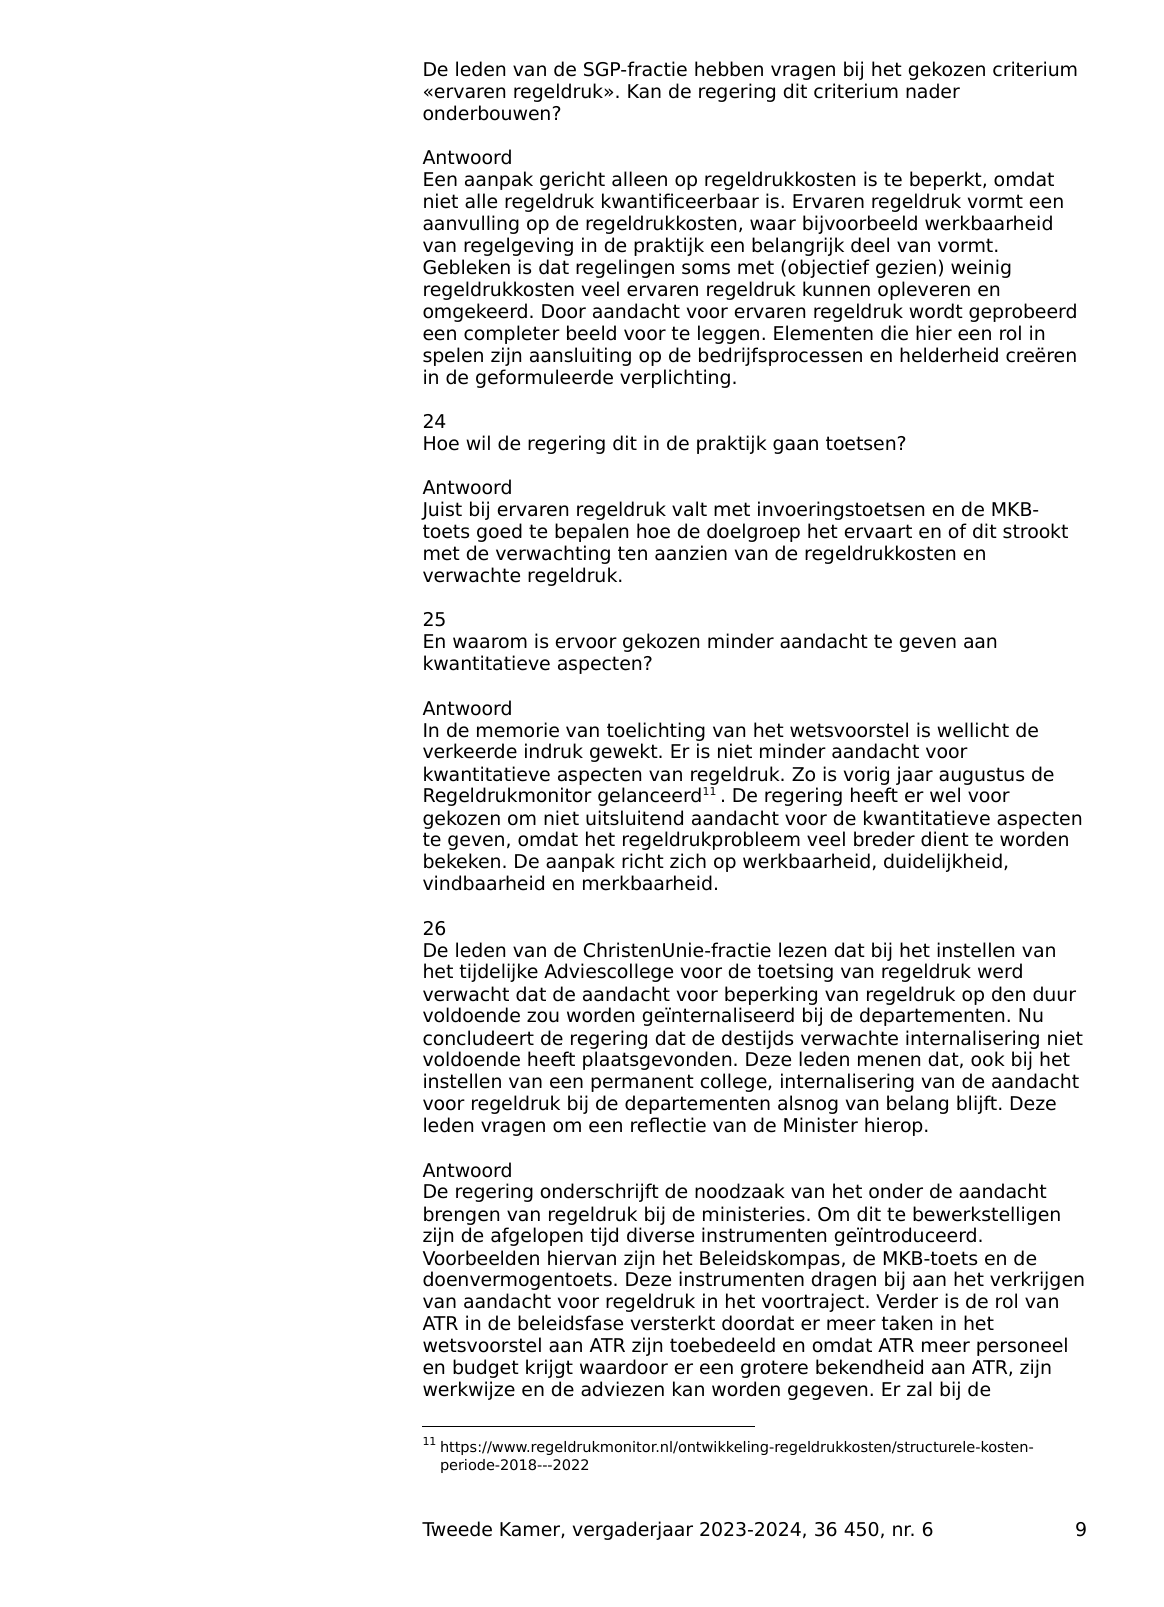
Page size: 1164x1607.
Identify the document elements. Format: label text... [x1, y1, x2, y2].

text In de memorie van toelichting van het wetsvoorstel is wellicht de verkeerde indruk gewekt. Er is niet minder aandacht voor kwantitatieve aspecten van regeldruk. Zo is vorig jaar augustus de Regeldrukmonitor gelanceerd. De regering heeft er wel voor gekozen om niet uitsluitend aandacht voor de kwantitatieve aspecten te geven, omdat het regeldrukprobleem veel breder dient te worden bekeken. De aanpak richt zich op werkbaarheid, duidelijkheid, vindbaarheid en merkbaarheid. [422, 719, 1087, 895]
text Antwoord [422, 477, 1087, 499]
text 26 [422, 917, 1087, 939]
text 25 [422, 609, 1087, 631]
text De leden van de ChristenUnie-fractie lezen dat bij het instellen van het tijdelijke Adviescollege voor de toetsing van regeldruk werd verwacht dat de aandacht voor beperking van regeldruk op den duur voldoende zou worden geïnternaliseerd bij de departementen. Nu concludeert de regering dat de destijds verwachte internalisering niet voldoende heeft plaatsgevonden. Deze leden menen dat, ook bij het instellen van een permanent college, internalisering van de aandacht voor regeldruk bij de departementen alsnog van belang blijft. Deze leden vragen om een reflectie van de Minister hierop. [422, 939, 1087, 1137]
text Juist bij ervaren regeldruk valt met invoeringstoetsen en de MKB-toets goed te bepalen hoe de doelgroep het ervaart en of dit strookt met de verwachting ten aanzien van de regeldrukkosten en verwachte regeldruk. [422, 499, 1087, 587]
text De leden van de SGP-fractie hebben vragen bij het gekozen criterium «ervaren regeldruk». Kan de regering dit criterium nader onderbouwen? [422, 59, 1087, 125]
text Hoe wil de regering dit in de praktijk gaan toetsen? [422, 433, 1087, 455]
text 24 [422, 411, 1087, 433]
text Antwoord [422, 147, 1087, 169]
text Een aanpak gericht alleen op regeldrukkosten is te beperkt, omdat niet alle regeldruk kwantificeerbaar is. Ervaren regeldruk vormt een aanvulling op de regeldrukkosten, waar bijvoorbeeld werkbaarheid van regelgeving in de praktijk een belangrijk deel van vormt. Gebleken is dat regelingen soms met (objectief gezien) weinig regeldrukkosten veel ervaren regeldruk kunnen opleveren en omgekeerd. Door aandacht voor ervaren regeldruk wordt geprobeerd een completer beeld voor te leggen. Elementen die hier een rol in spelen zijn aansluiting op de bedrijfsprocessen en helderheid creëren in de geformuleerde verplichting. [422, 169, 1087, 389]
text Antwoord [422, 1159, 1087, 1181]
text De regering onderschrijft de noodzaak van het onder de aandacht brengen van regeldruk bij de ministeries. Om dit te bewerkstelligen zijn de afgelopen tijd diverse instrumenten geïntroduceerd. Voorbeelden hiervan zijn het Beleidskompas, de MKB-toets en de doenvermogentoets. Deze instrumenten dragen bij aan het verkrijgen van aandacht voor regeldruk in het voortraject. Verder is de rol van ATR in de beleidsfase versterkt doordat er meer taken in het wetsvoorstel aan ATR zijn toebedeeld en omdat ATR meer personeel en budget krijgt waardoor er een grotere bekendheid aan ATR, zijn werkwijze en de adviezen kan worden gegeven. Er zal bij de [422, 1181, 1087, 1401]
text https://www.regeldrukmonitor.nl/ontwikkeling-regeldrukkosten/structurele-kosten-periode-2018---2022 [422, 1435, 1087, 1474]
text Antwoord [422, 697, 1087, 719]
text En waarom is ervoor gekozen minder aandacht te geven aan kwantitatieve aspecten? [422, 631, 1087, 675]
